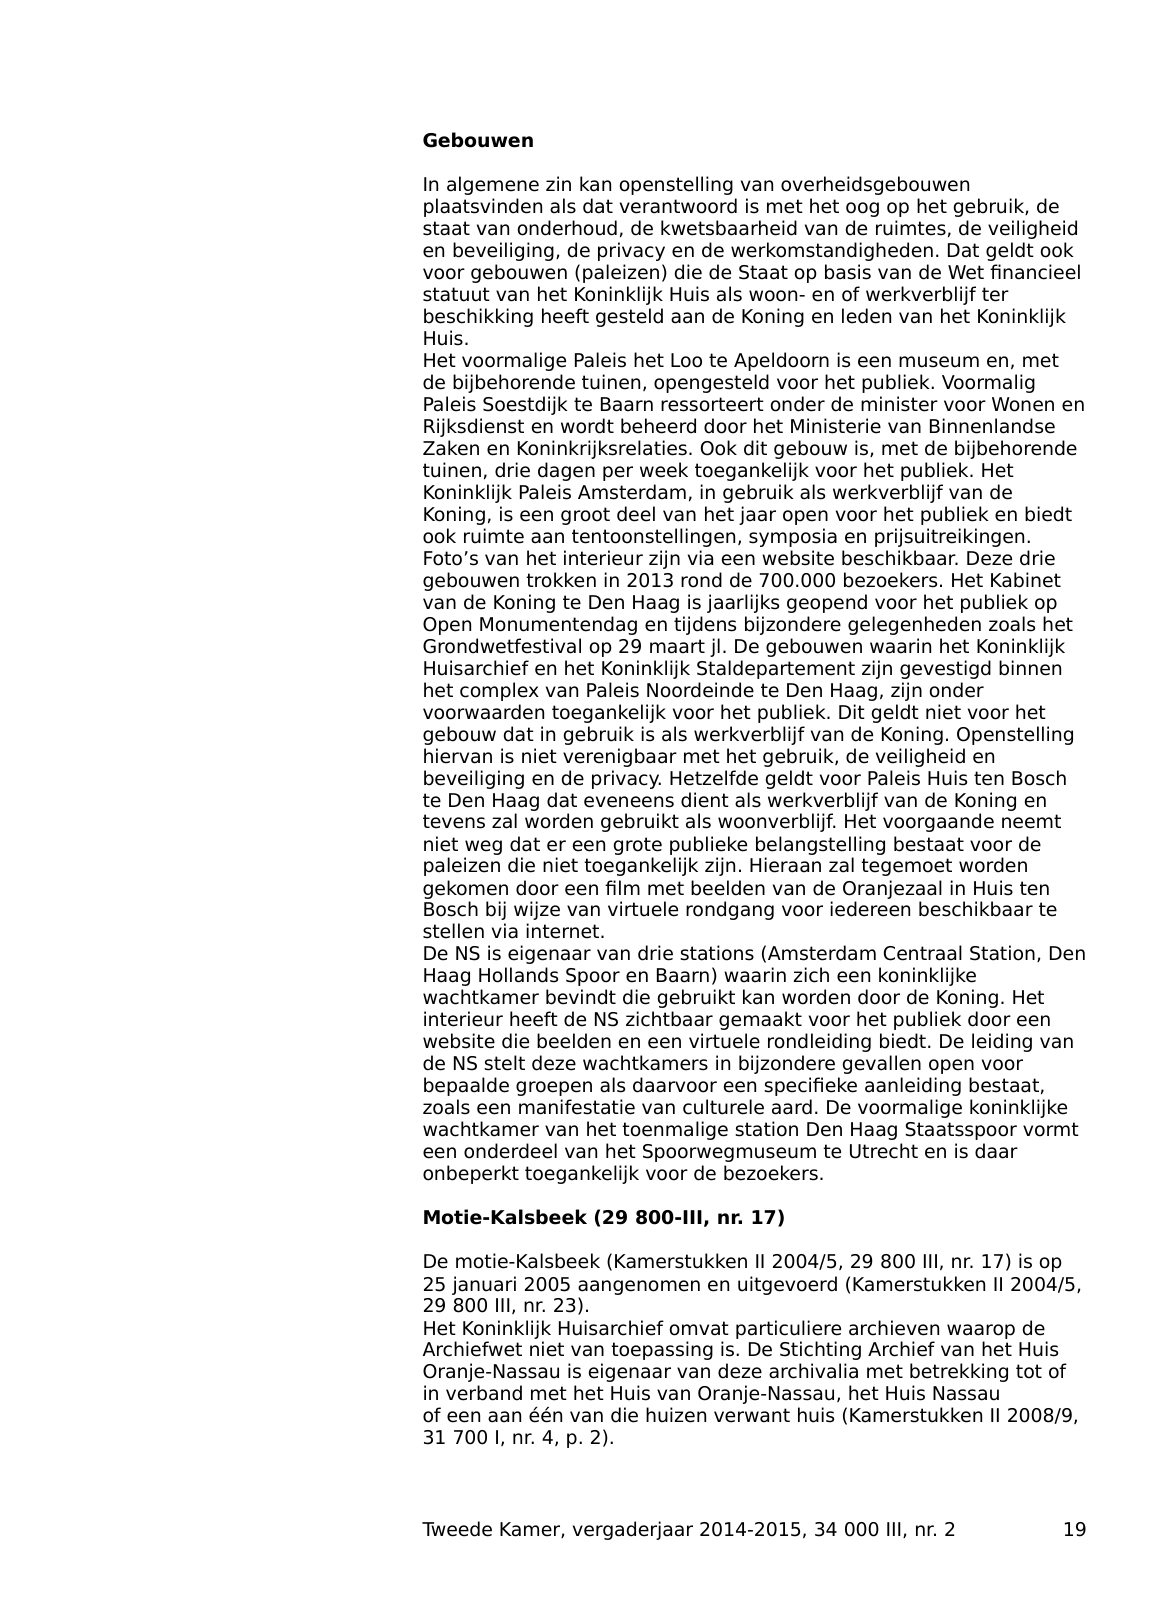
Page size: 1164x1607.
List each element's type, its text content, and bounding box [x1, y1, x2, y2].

text De NS is eigenaar van drie stations (Amsterdam Centraal Station, Den Haag Hollands Spoor en Baarn) waarin zich een koninklijke wachtkamer bevindt die gebruikt kan worden door de Koning. Het interieur heeft de NS zichtbaar gemaakt voor het publiek door een website die beelden en een virtuele rondleiding biedt. De leiding van de NS stelt deze wachtkamers in bijzondere gevallen open voor bepaalde groepen als daarvoor een specifieke aanleiding bestaat, zoals een manifestatie van culturele aard. De voormalige koninklijke wachtkamer van het toenmalige station Den Haag Staatsspoor vormt een onderdeel van het Spoorwegmuseum te Utrecht en is daar onbeperkt toegankelijk voor de bezoekers. [422, 943, 1087, 1185]
text of een aan één van die huizen verwant huis (Kamerstukken II 2008/9, 31 700 I, nr. 4, p. 2). [422, 1405, 1087, 1449]
text De motie-Kalsbeek (Kamerstukken II 2004/5, 29 800 III, nr. 17) is op 25 januari 2005 aangenomen en uitgevoerd (Kamerstukken II 2004/5, 29 800 III, nr. 23). [422, 1251, 1087, 1317]
text Het voormalige Paleis het Loo te Apeldoorn is een museum en, met de bijbehorende tuinen, opengesteld voor het publiek. Voormalig Paleis Soestdijk te Baarn ressorteert onder de minister voor Wonen en Rijksdienst en wordt beheerd door het Ministerie van Binnenlandse Zaken en Koninkrijksrelaties. Ook dit gebouw is, met de bijbehorende tuinen, drie dagen per week toegankelijk voor het publiek. Het Koninklijk Paleis Amsterdam, in gebruik als werkverblijf van de Koning, is een groot deel van het jaar open voor het publiek en biedt ook ruimte aan tentoonstellingen, symposia en prijsuitreikingen. Foto’s van het interieur zijn via een website beschikbaar. Deze drie gebouwen trokken in 2013 rond de 700.000 bezoekers. Het Kabinet van de Koning te Den Haag is jaarlijks geopend voor het publiek op Open Monumentendag en tijdens bijzondere gelegenheden zoals het Grondwetfestival op 29 maart jl. De gebouwen waarin het Koninklijk Huisarchief en het Koninklijk Staldepartement zijn gevestigd binnen het complex van Paleis Noordeinde te Den Haag, zijn onder voorwaarden toegankelijk voor het publiek. Dit geldt niet voor het gebouw dat in gebruik is als werkverblijf van de Koning. Openstelling hiervan is niet verenigbaar met het gebruik, de veiligheid en beveiliging en de privacy. Hetzelfde geldt voor Paleis Huis ten Bosch te Den Haag dat eveneens dient als werkverblijf van de Koning en tevens zal worden gebruikt als woonverblijf. Het voorgaande neemt niet weg dat er een grote publieke belangstelling bestaat voor de paleizen die niet toegankelijk zijn. Hieraan zal tegemoet worden gekomen door een film met beelden van de Oranjezaal in Huis ten Bosch bij wijze van virtuele rondgang voor iedereen beschikbaar te stellen via internet. [422, 350, 1087, 943]
subtitle Motie-Kalsbeek (29 800-III, nr. 17) [422, 1207, 1087, 1229]
subtitle Gebouwen [422, 130, 1087, 152]
text Het Koninklijk Huisarchief omvat particuliere archieven waarop de Archiefwet niet van toepassing is. De Stichting Archief van het Huis Oranje-Nassau is eigenaar van deze archivalia met betrekking tot of in verband met het Huis van Oranje-Nassau, het Huis Nassau [422, 1317, 1087, 1405]
text In algemene zin kan openstelling van overheidsgebouwen plaatsvinden als dat verantwoord is met het oog op het gebruik, de staat van onderhoud, de kwetsbaarheid van de ruimtes, de veiligheid en beveiliging, de privacy en de werkomstandigheden. Dat geldt ook voor gebouwen (paleizen) die de Staat op basis van de Wet financieel statuut van het Koninklijk Huis als woon- en of werkverblijf ter beschikking heeft gesteld aan de Koning en leden van het Koninklijk Huis. [422, 174, 1087, 350]
